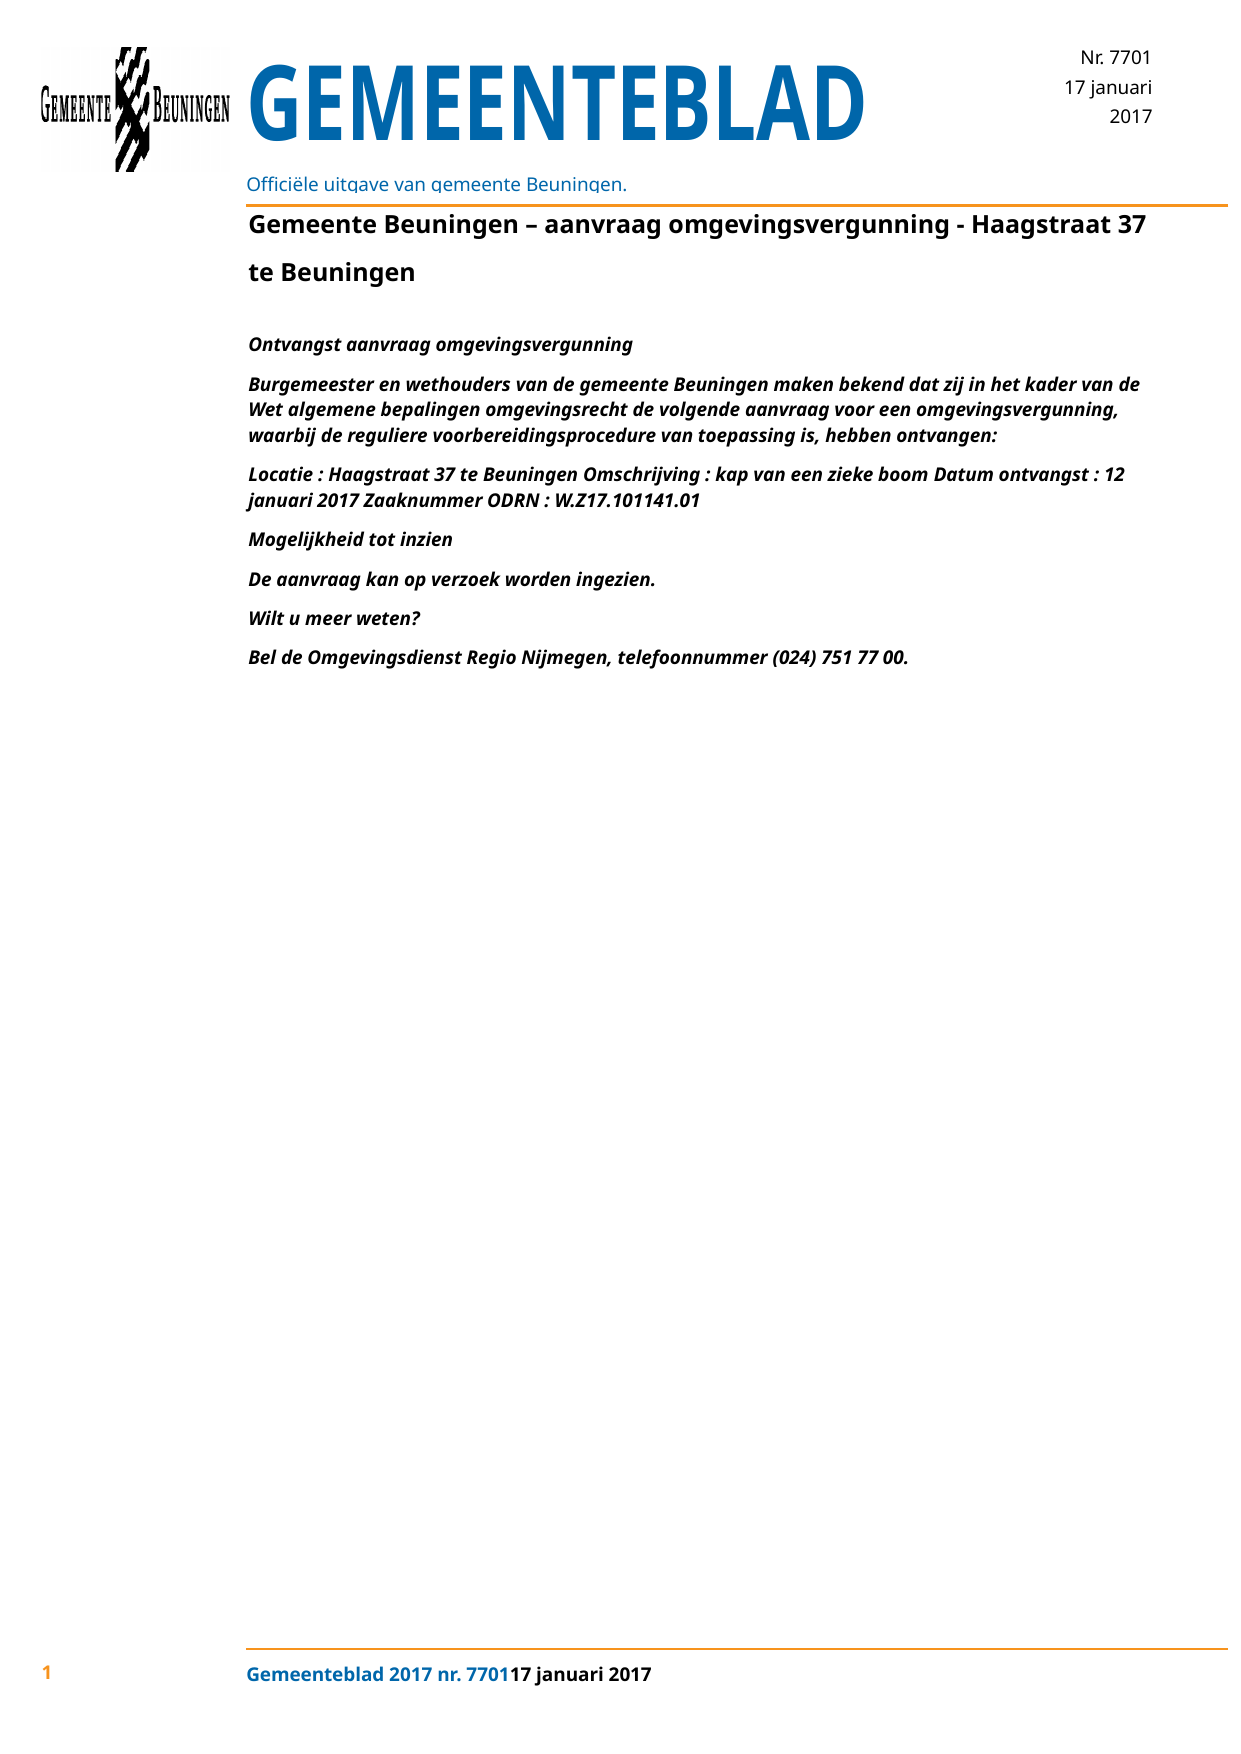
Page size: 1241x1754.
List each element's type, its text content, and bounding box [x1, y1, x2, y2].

text De aanvraag kan op verzoek worden ingezien. [248, 566, 1152, 591]
text Bel de Omgevingsdienst Regio Nijmegen, telefoonnummer (024) 751 77 00. [248, 644, 1152, 670]
text Burgemeester en wethouders van de gemeente Beuningen maken bekend dat zij in het kader van de Wet algemene bepalingen omgevingsrecht de volgende aanvraag voor een omgevingsvergunning, waarbij de reguliere voorbereidingsprocedure van toepassing is, hebben ontvangen: [248, 371, 1152, 448]
text Mogelijkheid tot inzien [248, 526, 1152, 552]
text Ontvangst aanvraag omgevingsvergunning [248, 331, 1152, 357]
text Wilt u meer weten? [248, 605, 1152, 631]
picture [41, 47, 231, 172]
text Locatie : Haagstraat 37 te Beuningen Omschrijving : kap van een zieke boom Datum ontvangst : 12 januari 2017 Zaaknummer ODRN : W.Z17.101141.01 [248, 461, 1152, 513]
text Gemeente Beuningen – aanvraag omgevingsvergunning - Haagstraat 37 te Beuningen [248, 207, 1152, 288]
